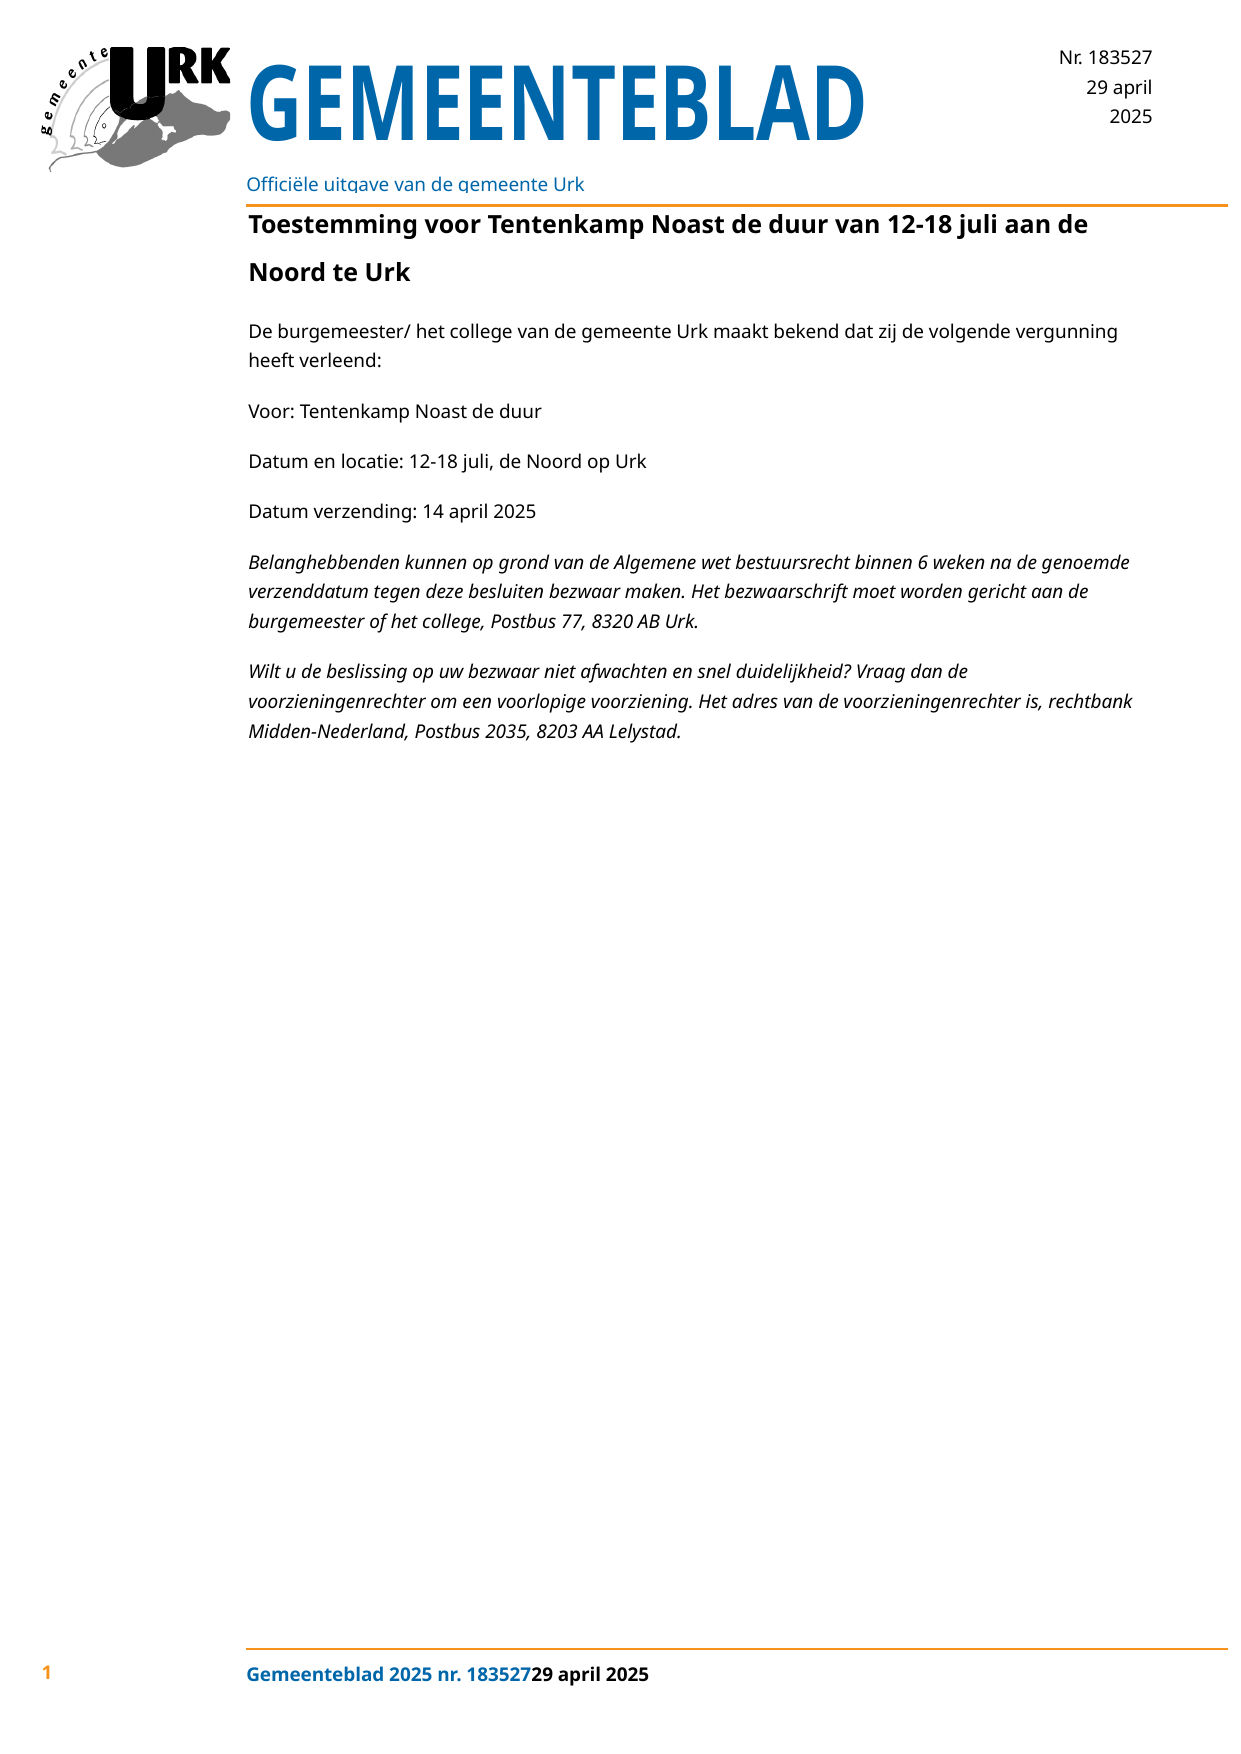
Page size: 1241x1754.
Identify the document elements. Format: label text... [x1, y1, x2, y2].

text Toestemming voor Tentenkamp Noast de duur van 12-18 juli aan de Noord te Urk [248, 207, 1152, 288]
text Datum en locatie: 12-18 juli, de Noord op Urk [248, 448, 1152, 474]
text Wilt u de beslissing op uw bezwaar niet afwachten en snel duidelijkheid? Vraag dan de voorzieningenrechter om een voorlopige voorziening. Het adres van de voorzieningenrechter is, rechtbank Midden-Nederland, Postbus 2035, 8203 AA Lelystad. [248, 659, 1152, 744]
text De burgemeester/ het college van de gemeente Urk maakt bekend dat zij de volgende vergunning heeft verleend: [248, 318, 1152, 373]
text Datum verzending: 14 april 2025 [248, 499, 1152, 524]
picture [41, 47, 231, 172]
text Belanghebbenden kunnen op grond van de Algemene wet bestuursrecht binnen 6 weken na de genoemde verzenddatum tegen deze besluiten bezwaar maken. Het bezwaarschrift moet worden gericht aan de burgemeester of het college, Postbus 77, 8320 AB Urk. [248, 549, 1152, 634]
text Voor: Tentenkamp Noast de duur [248, 398, 1152, 424]
